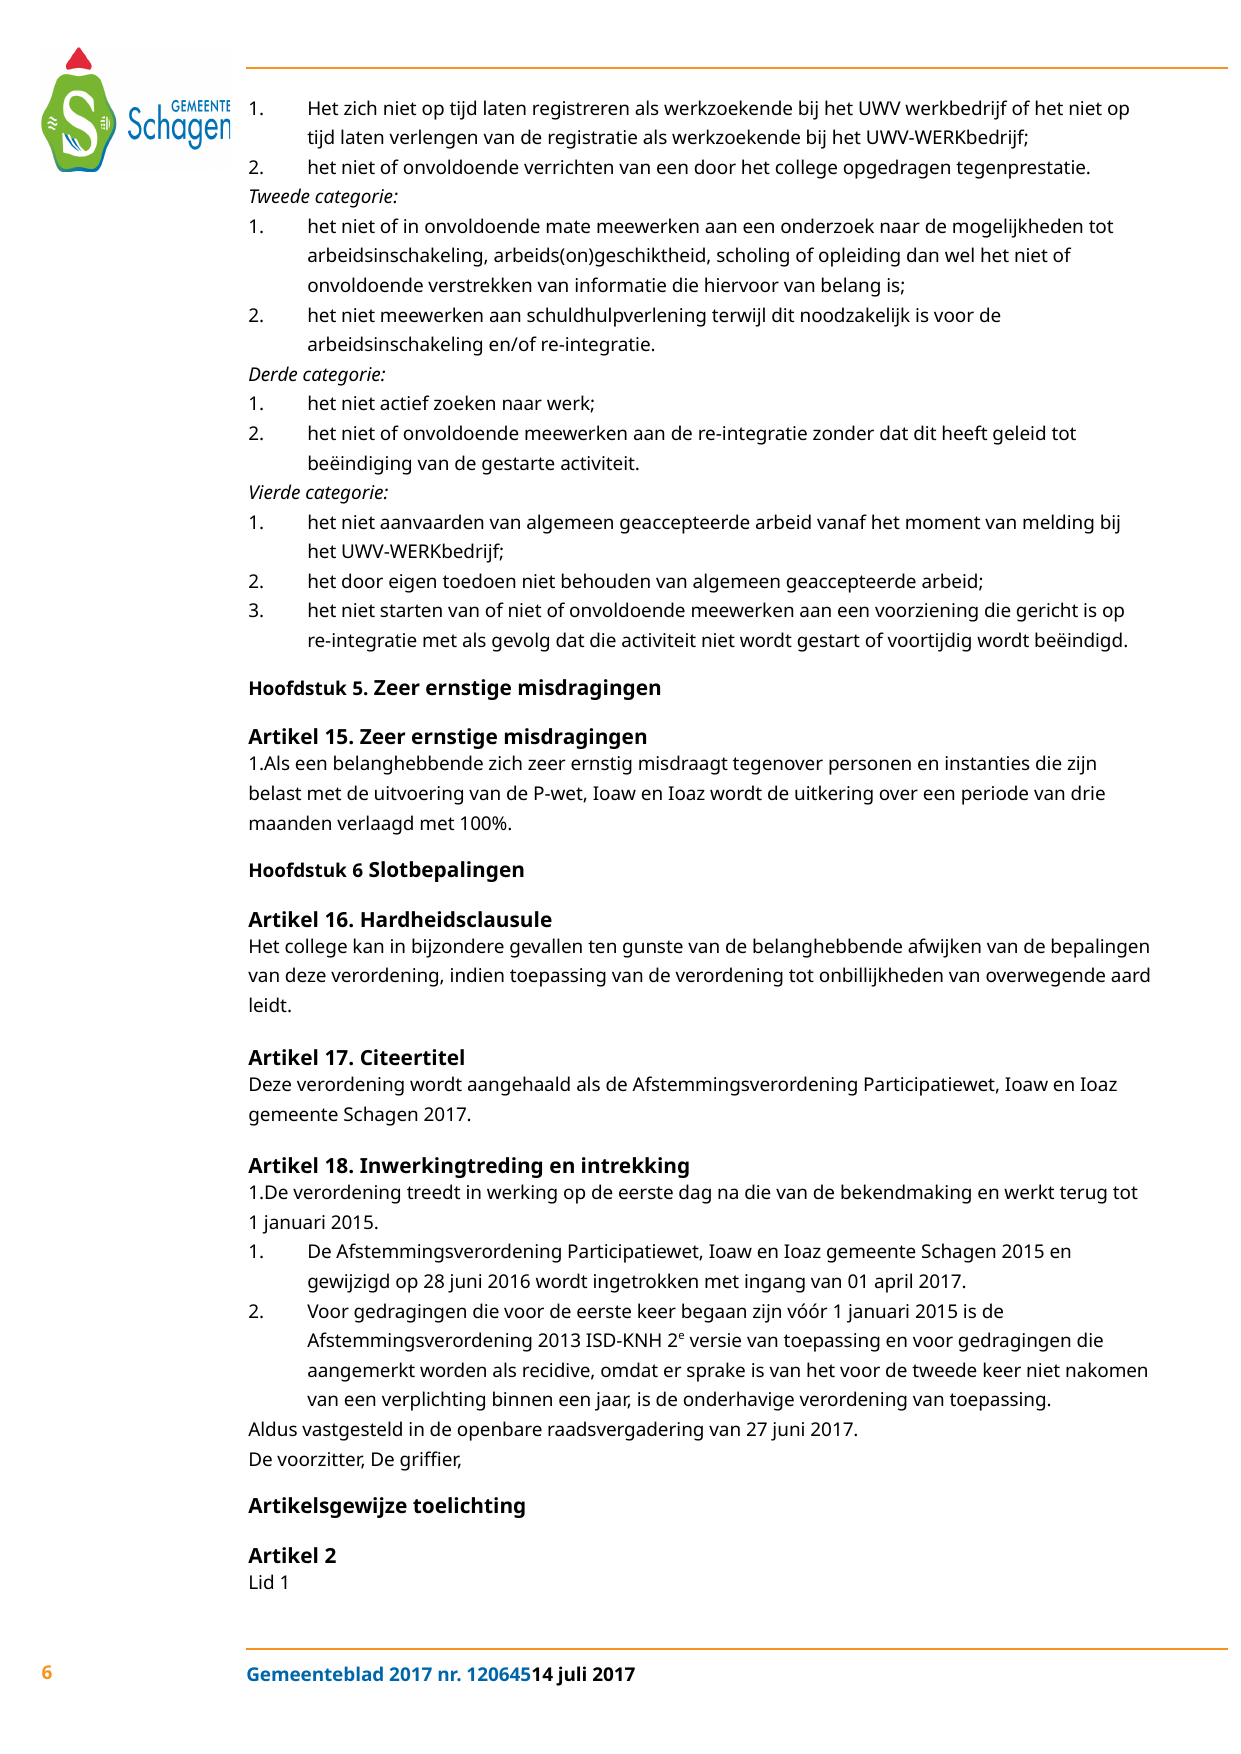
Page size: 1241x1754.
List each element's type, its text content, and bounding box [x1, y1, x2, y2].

list het niet actief zoeken naar werk; [248, 391, 1152, 416]
list het niet of onvoldoende meewerken aan de re-integratie zonder dat dit heeft geleid tot beëindiging van de gestarte activiteit. [248, 420, 1152, 476]
text Aldus vastgesteld in de openbare raadsvergadering van 27 juni 2017. [248, 1416, 1152, 1442]
text 1 januari 2015. [248, 1209, 1152, 1235]
text Vierde categorie: [248, 479, 1152, 505]
text Artikel 17. Citeertitel [248, 1043, 1152, 1071]
text Artikel 2 [248, 1541, 1152, 1569]
text Hoofdstuk 6 Slotbepalingen [248, 855, 1152, 884]
text 1.De verordening treedt in werking op de eerste dag na die van de bekendmaking en werkt terug tot [248, 1179, 1152, 1205]
text Artikel 18. Inwerkingtreding en intrekking [248, 1151, 1152, 1179]
text Artikelsgewijze toelichting [248, 1491, 1152, 1520]
list Voor gedragingen die voor de eerste keer begaan zijn vóór 1 januari 2015 is de Afstemmingsverordening 2013 ISD-KNH 2e versie van toepassing en voor gedragingen die aangemerkt worden als recidive, omdat er sprake is van het voor de tweede keer niet nakomen van een verplichting binnen een jaar, is de onderhavige verordening van toepassing. [248, 1298, 1152, 1412]
text Artikel 15. Zeer ernstige misdragingen [248, 722, 1152, 751]
list het niet meewerken aan schuldhulpverlening terwijl dit noodzakelijk is voor de arbeidsinschakeling en/of re-integratie. [248, 302, 1152, 357]
list het door eigen toedoen niet behouden van algemeen geaccepteerde arbeid; [248, 568, 1152, 594]
text Hoofdstuk 5. Zeer ernstige misdragingen [248, 673, 1152, 701]
text 1.Als een belanghebbende zich zeer ernstig misdraagt tegenover personen en instanties die zijn belast met de uitvoering van de P-wet, Ioaw en Ioaz wordt de uitkering over een periode van drie maanden verlaagd met 100%. [248, 751, 1152, 836]
text Derde categorie: [248, 361, 1152, 387]
list het niet starten van of niet of onvoldoende meewerken aan een voorziening die gericht is op re-integratie met als gevolg dat die activiteit niet wordt gestart of voortijdig wordt beëindigd. [248, 598, 1152, 653]
text Tweede categorie: [248, 183, 1152, 209]
text Artikel 16. Hardheidsclausule [248, 905, 1152, 933]
list De Afstemmingsverordening Participatiewet, Ioaw en Ioaz gemeente Schagen 2015 en gewijzigd op 28 juni 2016 wordt ingetrokken met ingang van 01 april 2017. [248, 1239, 1152, 1294]
text De voorzitter, De griffier, [248, 1446, 1152, 1472]
picture [41, 47, 231, 172]
text Lid 1 [248, 1569, 1152, 1595]
list het niet of onvoldoende verrichten van een door het college opgedragen tegenprestatie. [248, 154, 1152, 180]
list het niet aanvaarden van algemeen geaccepteerde arbeid vanaf het moment van melding bij het UWV-WERKbedrijf; [248, 509, 1152, 564]
list Het zich niet op tijd laten registreren als werkzoekende bij het UWV werkbedrijf of het niet op tijd laten verlengen van de registratie als werkzoekende bij het UWV-WERKbedrijf; [248, 95, 1152, 150]
text Deze verordening wordt aangehaald als de Afstemmingsverordening Participatiewet, Ioaw en Ioaz gemeente Schagen 2017. [248, 1071, 1152, 1126]
text Het college kan in bijzondere gevallen ten gunste van de belanghebbende afwijken van de bepalingen van deze verordening, indien toepassing van de verordening tot onbillijkheden van overwegende aard leidt. [248, 933, 1152, 1018]
list het niet of in onvoldoende mate meewerken aan een onderzoek naar de mogelijkheden tot arbeidsinschakeling, arbeids(on)geschiktheid, scholing of opleiding dan wel het niet of onvoldoende verstrekken van informatie die hiervoor van belang is; [248, 213, 1152, 298]
